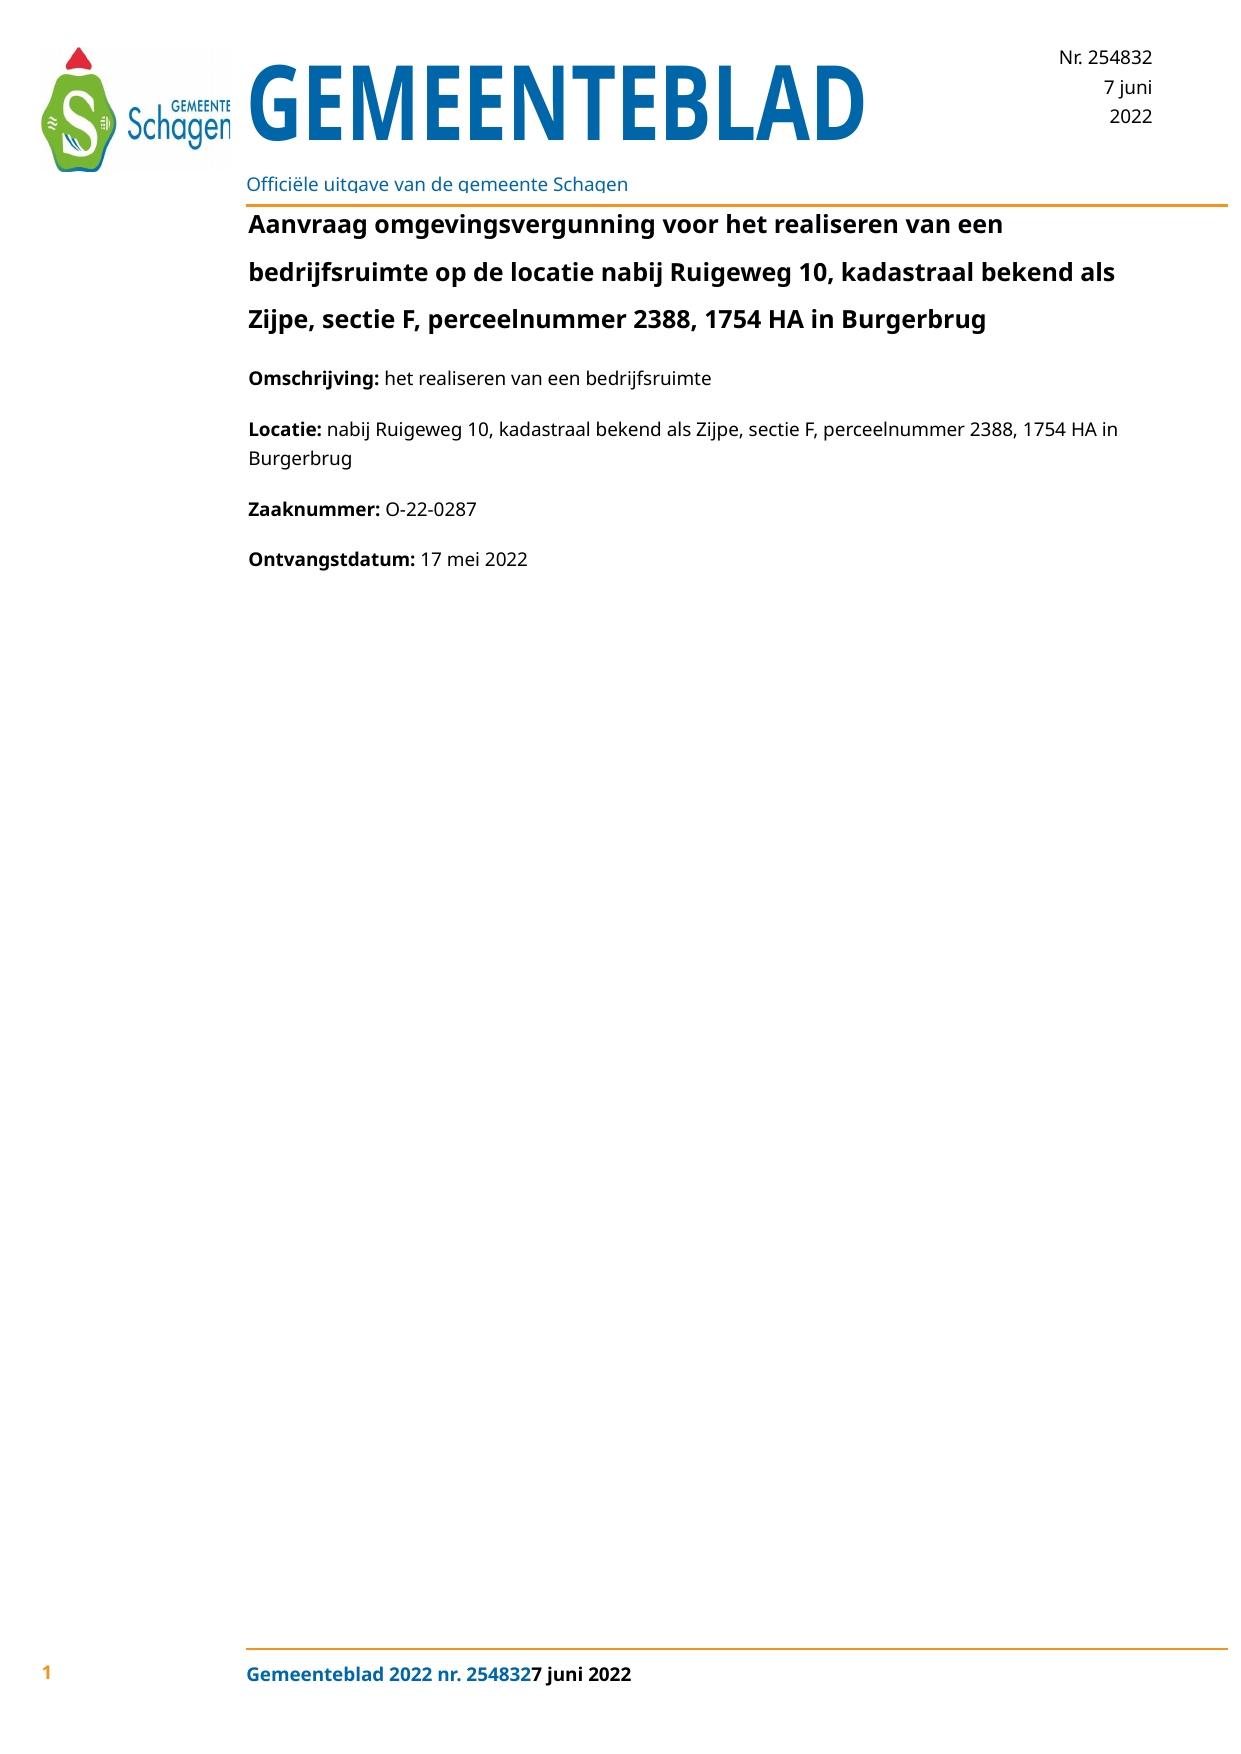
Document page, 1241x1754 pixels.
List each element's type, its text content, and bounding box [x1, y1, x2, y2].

picture [41, 47, 231, 172]
text Zaaknummer: O-22-0287 [248, 496, 1152, 522]
text Locatie: nabij Ruigeweg 10, kadastraal bekend als Zijpe, sectie F, perceelnummer 2388, 1754 HA in Burgerbrug [248, 416, 1152, 471]
text Omschrijving: het realiseren van een bedrijfsruimte [248, 366, 1152, 391]
text Ontvangstdatum: 17 mei 2022 [248, 546, 1152, 572]
text Aanvraag omgevingsvergunning voor het realiseren van een bedrijfsruimte op de locatie nabij Ruigeweg 10, kadastraal bekend als Zijpe, sectie F, perceelnummer 2388, 1754 HA in Burgerbrug [248, 207, 1152, 336]
